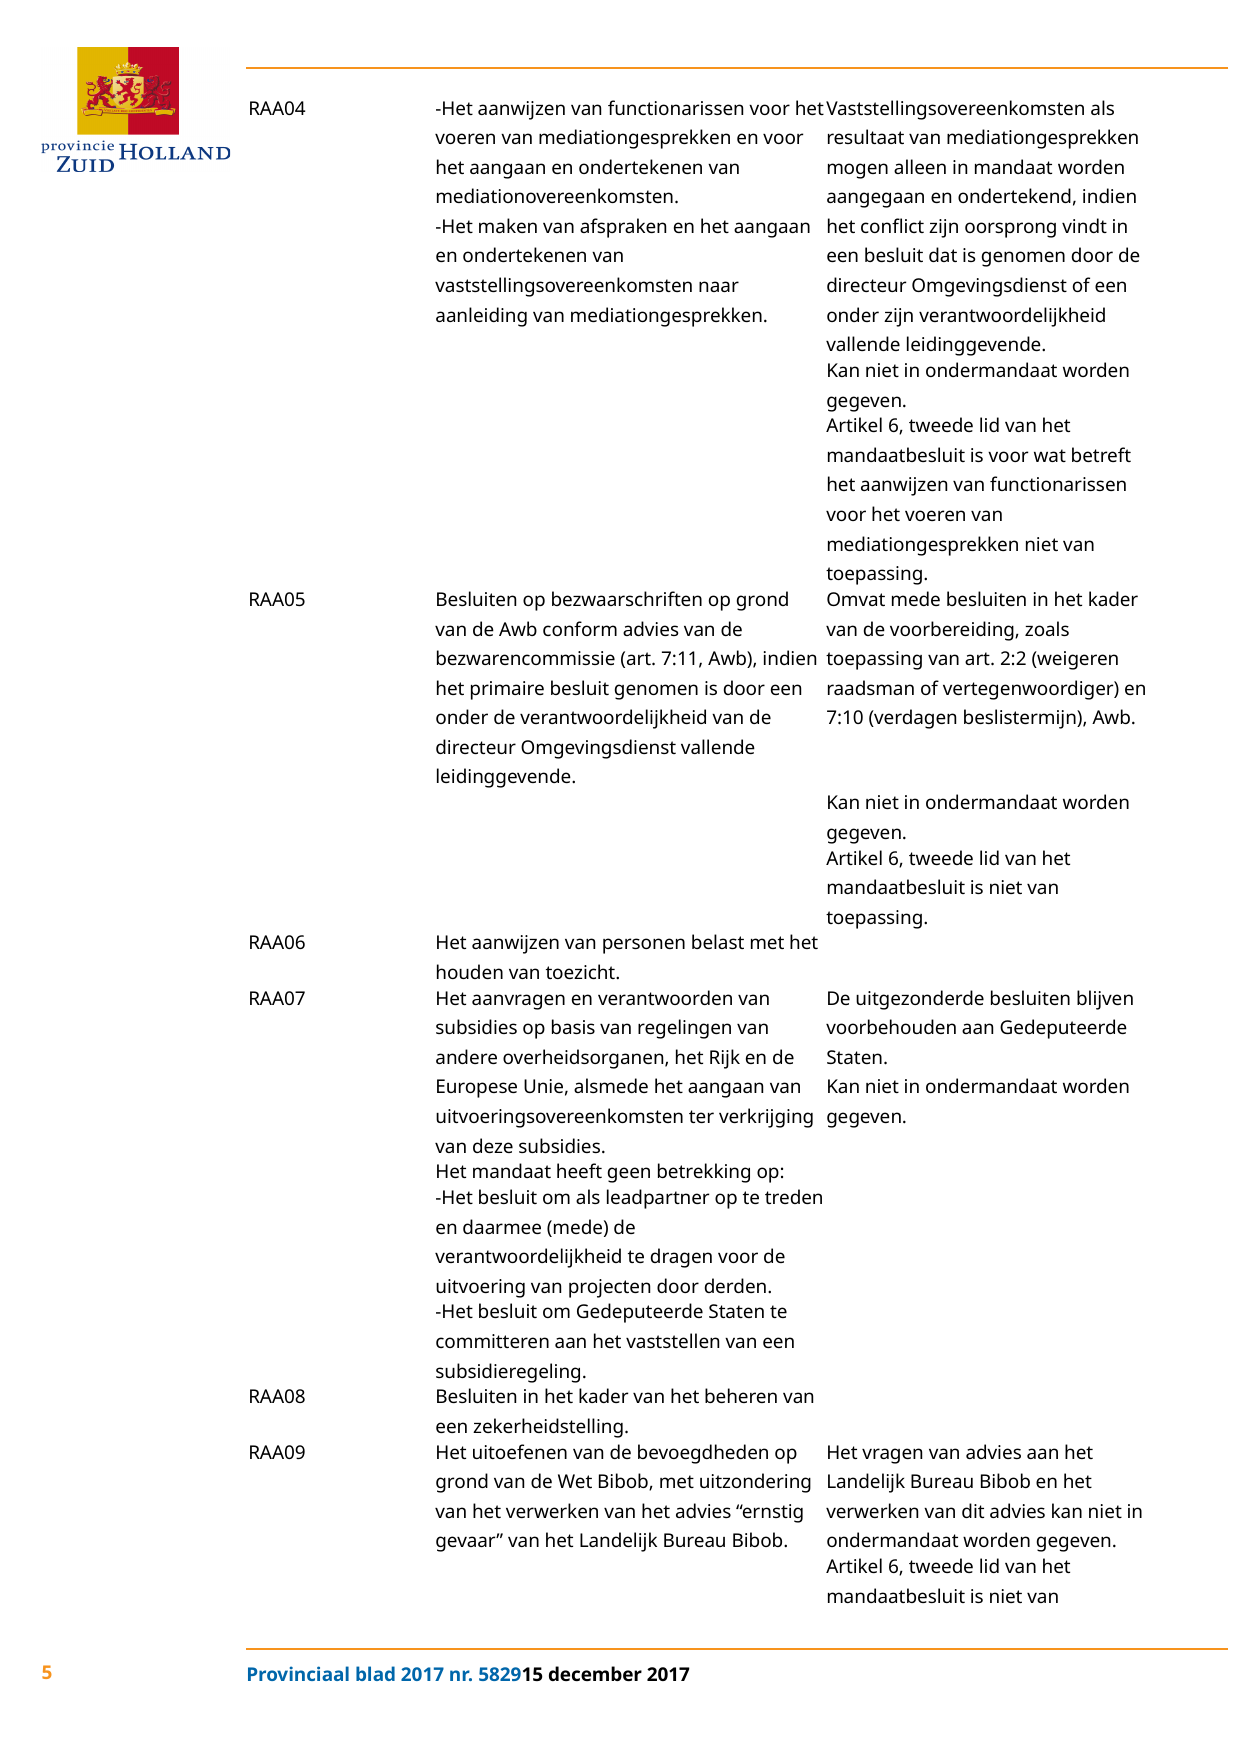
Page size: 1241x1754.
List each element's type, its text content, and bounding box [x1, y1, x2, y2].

table_cell [435, 845, 826, 929]
table_cell De uitgezonderde besluiten blijven voorbehouden aan Gedeputeerde Staten. Kan niet in ondermandaat worden gegeven. [826, 985, 1152, 1158]
table_cell [248, 357, 435, 412]
table_cell Het uitoefenen van de bevoegdheden op grond van de Wet Bibob, met uitzondering van het verwerken van het advies “ernstig gevaar” van het Landelijk Bureau Bibob. [435, 1439, 826, 1553]
table_cell RAA05 [248, 586, 435, 789]
table_cell [826, 930, 1152, 985]
table_cell Artikel 6, tweede lid van het mandaatbesluit is niet van toepassing. [826, 845, 1152, 929]
table_cell [826, 1159, 1152, 1184]
table_cell Besluiten op bezwaarschriften op grond van de Awb conform advies van de bezwarencommissie (art. 7:11, Awb), indien het primaire besluit genomen is door een onder de verantwoordelijkheid van de directeur Omgevingsdienst vallende leidinggevende. [435, 586, 826, 789]
table_cell Artikel 6, tweede lid van het mandaatbesluit is niet van [826, 1554, 1152, 1609]
table_cell [248, 845, 435, 929]
table_cell [248, 413, 435, 586]
table_cell [248, 789, 435, 845]
table_cell Kan niet in ondermandaat worden gegeven. [826, 789, 1152, 845]
table_cell -Het besluit om Gedeputeerde Staten te committeren aan het vaststellen van een subsidieregeling. [435, 1299, 826, 1384]
table_cell Kan niet in ondermandaat worden gegeven. [826, 357, 1152, 412]
table_cell RAA09 [248, 1439, 435, 1553]
table_cell [435, 789, 826, 845]
table_cell Het vragen van advies aan het Landelijk Bureau Bibob en het verwerken van dit advies kan niet in ondermandaat worden gegeven. [826, 1439, 1152, 1553]
table_cell Besluiten in het kader van het beheren van een zekerheidstelling. [435, 1384, 826, 1439]
table_cell [826, 1299, 1152, 1384]
table_cell [248, 1554, 435, 1609]
picture [41, 47, 231, 172]
table_cell Omvat mede besluiten in het kader van de voorbereiding, zoals toepassing van art. 2:2 (weigeren raadsman of vertegenwoordiger) en 7:10 (verdagen beslistermijn), Awb. [826, 586, 1152, 789]
table_cell RAA08 [248, 1384, 435, 1439]
table_cell Het mandaat heeft geen betrekking op: [435, 1159, 826, 1184]
table_cell -Het besluit om als leadpartner op te treden en daarmee (mede) de verantwoordelijkheid te dragen voor de uitvoering van projecten door derden. [435, 1184, 826, 1299]
table_cell Het aanvragen en verantwoorden van subsidies op basis van regelingen van andere overheidsorganen, het Rijk en de Europese Unie, alsmede het aangaan van uitvoeringsovereenkomsten ter verkrijging van deze subsidies. [435, 985, 826, 1158]
table_cell [435, 413, 826, 586]
table_cell RAA06 [248, 930, 435, 985]
table_cell [248, 1184, 435, 1299]
table_cell [826, 1184, 1152, 1299]
table_cell Vaststellingsovereenkomsten als resultaat van mediationgesprekken mogen alleen in mandaat worden aangegaan en ondertekend, indien het conflict zijn oorsprong vindt in een besluit dat is genomen door de directeur Omgevingsdienst of een onder zijn verantwoordelijkheid vallende leidinggevende. [826, 95, 1152, 357]
table_cell [248, 1159, 435, 1184]
table_cell -Het aanwijzen van functionarissen voor het voeren van mediationgesprekken en voor het aangaan en ondertekenen van mediationovereenkomsten. -Het maken van afspraken en het aangaan en ondertekenen van vaststellingsovereenkomsten naar aanleiding van mediationgesprekken. [435, 95, 826, 357]
table_cell [435, 1554, 826, 1609]
table_cell RAA07 [248, 985, 435, 1158]
table_cell [435, 357, 826, 412]
table_cell Artikel 6, tweede lid van het mandaatbesluit is voor wat betreft het aanwijzen van functionarissen voor het voeren van mediationgesprekken niet van toepassing. [826, 413, 1152, 586]
table_cell Het aanwijzen van personen belast met het houden van toezicht. [435, 930, 826, 985]
table_cell [826, 1384, 1152, 1439]
table_cell RAA04 [248, 95, 435, 357]
table_cell [248, 1299, 435, 1384]
